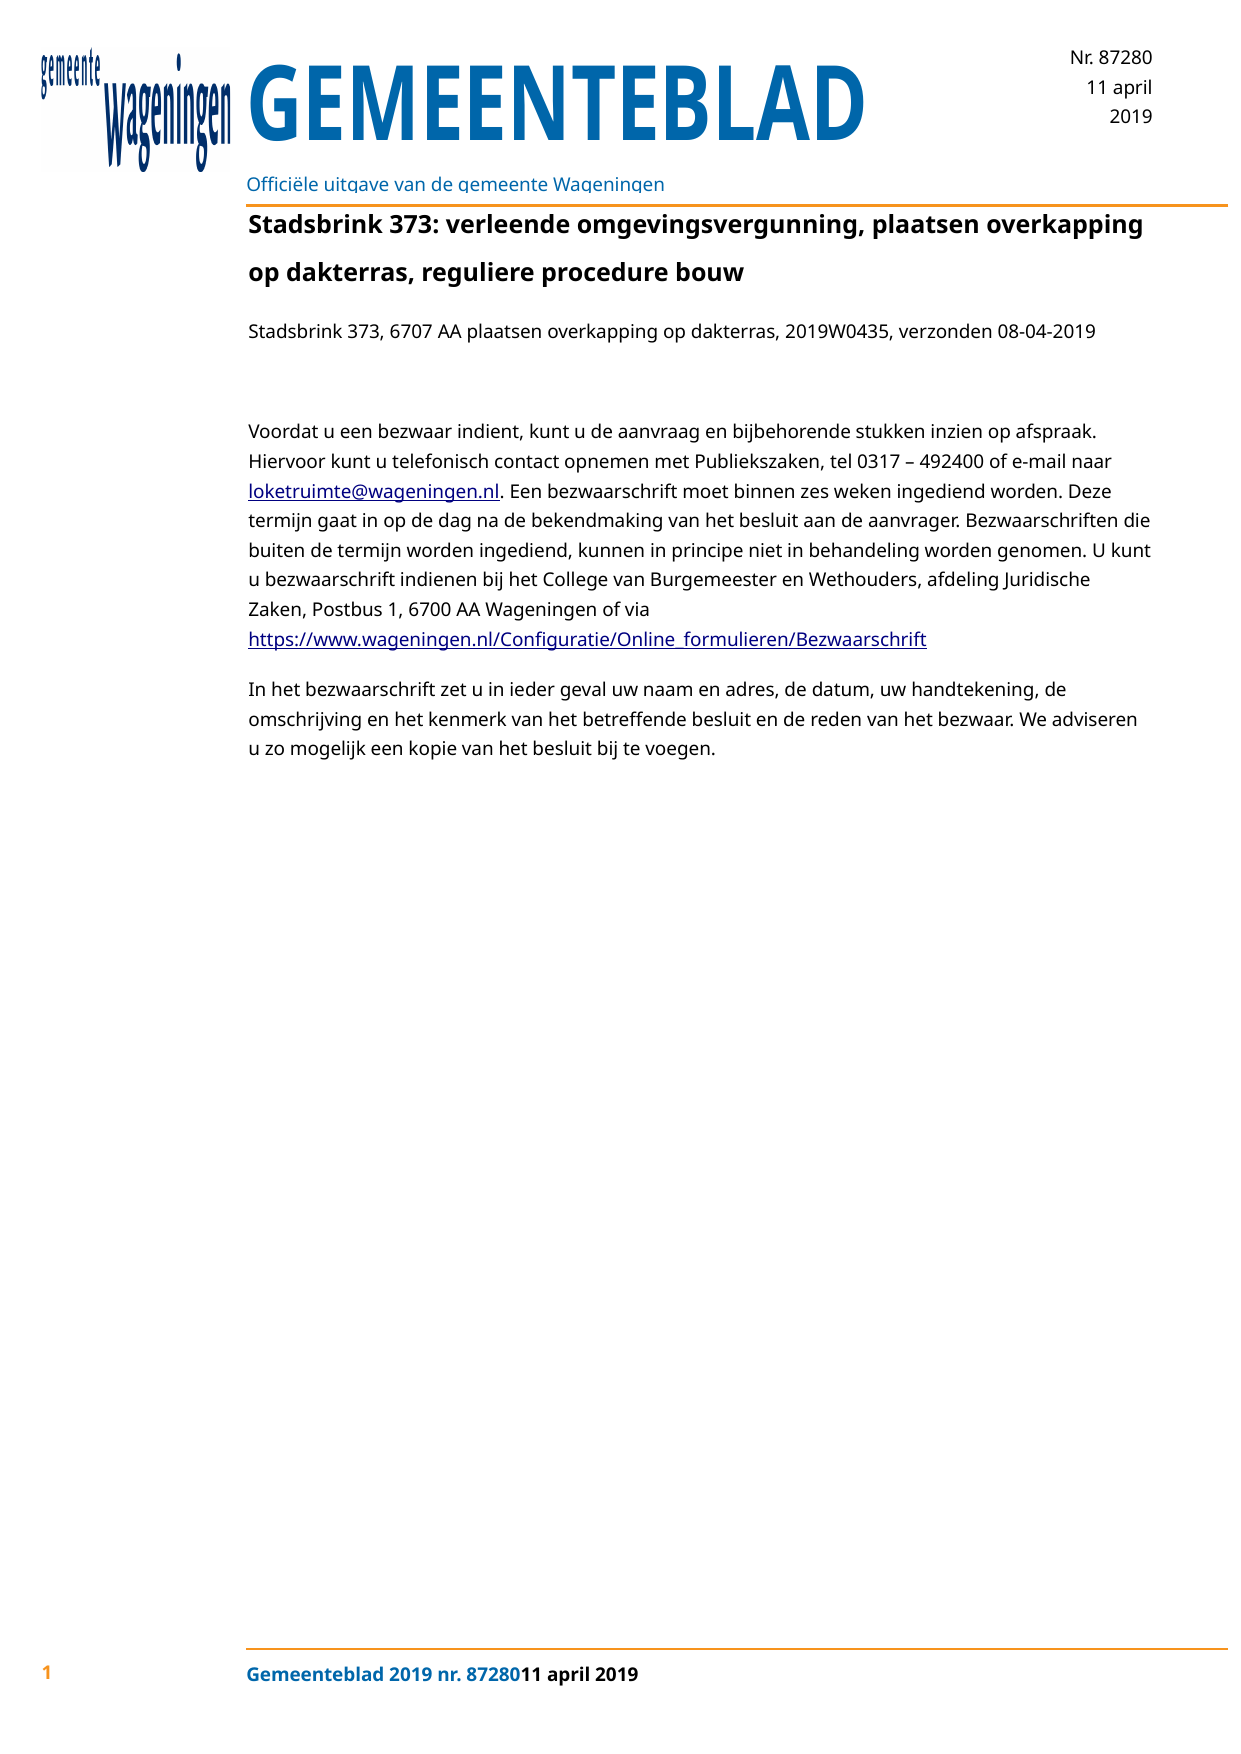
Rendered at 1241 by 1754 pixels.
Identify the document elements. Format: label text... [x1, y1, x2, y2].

text Stadsbrink 373, 6707 AA plaatsen overkapping op dakterras, 2019W0435, verzonden 08-04-2019 [248, 318, 1152, 344]
text Voordat u een bezwaar indient, kunt u de aanvraag en bijbehorende stukken inzien op afspraak. Hiervoor kunt u telefonisch contact opnemen met Publiekszaken, tel 0317 – 492400 of e-mail naar loketruimte@wageningen.nl. Een bezwaarschrift moet binnen zes weken ingediend worden. Deze termijn gaat in op de dag na de bekendmaking van het besluit aan de aanvrager. Bezwaarschriften die buiten de termijn worden ingediend, kunnen in principe niet in behandeling worden genomen. U kunt u bezwaarschrift indienen bij het College van Burgemeester en Wethouders, afdeling Juridische Zaken, Postbus 1, 6700 AA Wageningen of via https://www.wageningen.nl/Configuratie/Online_formulieren/Bezwaarschrift [248, 419, 1152, 652]
picture [41, 47, 231, 172]
text Stadsbrink 373: verleende omgevingsvergunning, plaatsen overkapping op dakterras, reguliere procedure bouw [248, 207, 1152, 288]
text In het bezwaarschrift zet u in ieder geval uw naam en adres, de datum, uw handtekening, de omschrijving en het kenmerk van het betreffende besluit en de reden van het bezwaar. We adviseren u zo mogelijk een kopie van het besluit bij te voegen. [248, 676, 1152, 761]
